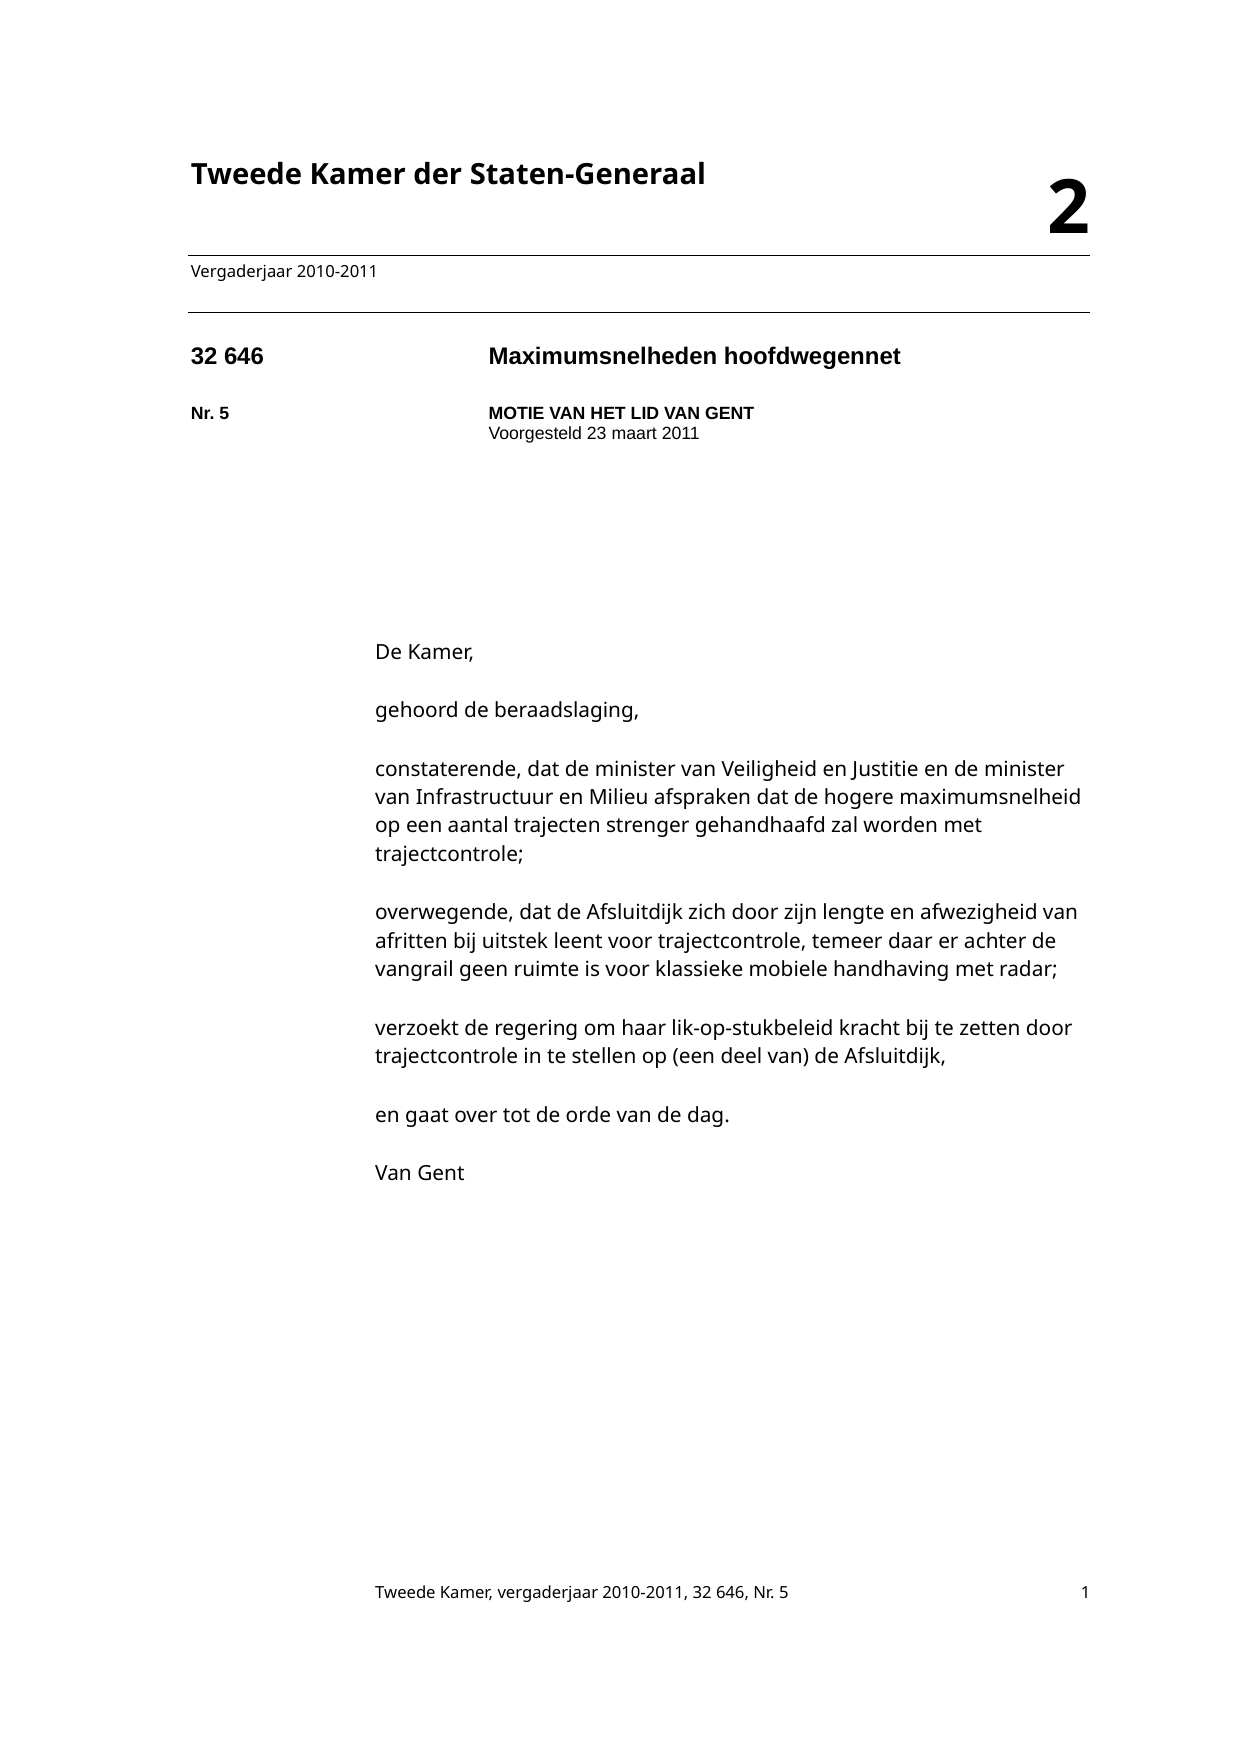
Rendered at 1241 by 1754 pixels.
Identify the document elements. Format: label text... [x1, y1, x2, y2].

text gehoord de beraadslaging, [375, 695, 1090, 724]
text en gaat over tot de orde van de dag. [375, 1100, 1090, 1128]
table_cell 32 646 [188, 339, 485, 399]
table_cell Vergaderjaar 2010-2011 [188, 256, 485, 312]
text verzoekt de regering om haar lik-op-stukbeleid kracht bij te zetten door trajectcontrole in te stellen op (een deel van) de Afsluitdijk, [375, 1013, 1090, 1070]
table_cell Nr. 5 [188, 399, 485, 518]
table_cell [485, 313, 1090, 339]
text constaterende, dat de minister van Veiligheid en Justitie en de minister van Infrastructuur en Milieu afspraken dat de hogere maximumsnelheid op een aantal trajecten strenger gehandhaafd zal worden met trajectcontrole; [375, 754, 1090, 867]
text Van Gent [375, 1158, 1090, 1187]
text overwegende, dat de Afsluitdijk zich door zijn lengte en afwezigheid van afritten bij uitstek leent voor trajectcontrole, temeer daar er achter de vangrail geen ruimte is voor klassieke mobiele handhaving met radar; [375, 897, 1090, 983]
table_header Tweede Kamer der Staten-Generaal [188, 150, 909, 255]
table_cell [188, 313, 485, 339]
table_cell Maximumsnelheden hoofdwegennet [485, 339, 1090, 399]
table_cell [485, 256, 1090, 312]
table_header 2 [910, 150, 1090, 255]
table_cell MOTIE VAN HET LID VAN GENT Voorgesteld 23 maart 2011 [485, 399, 1090, 518]
text De Kamer, [375, 637, 1090, 665]
